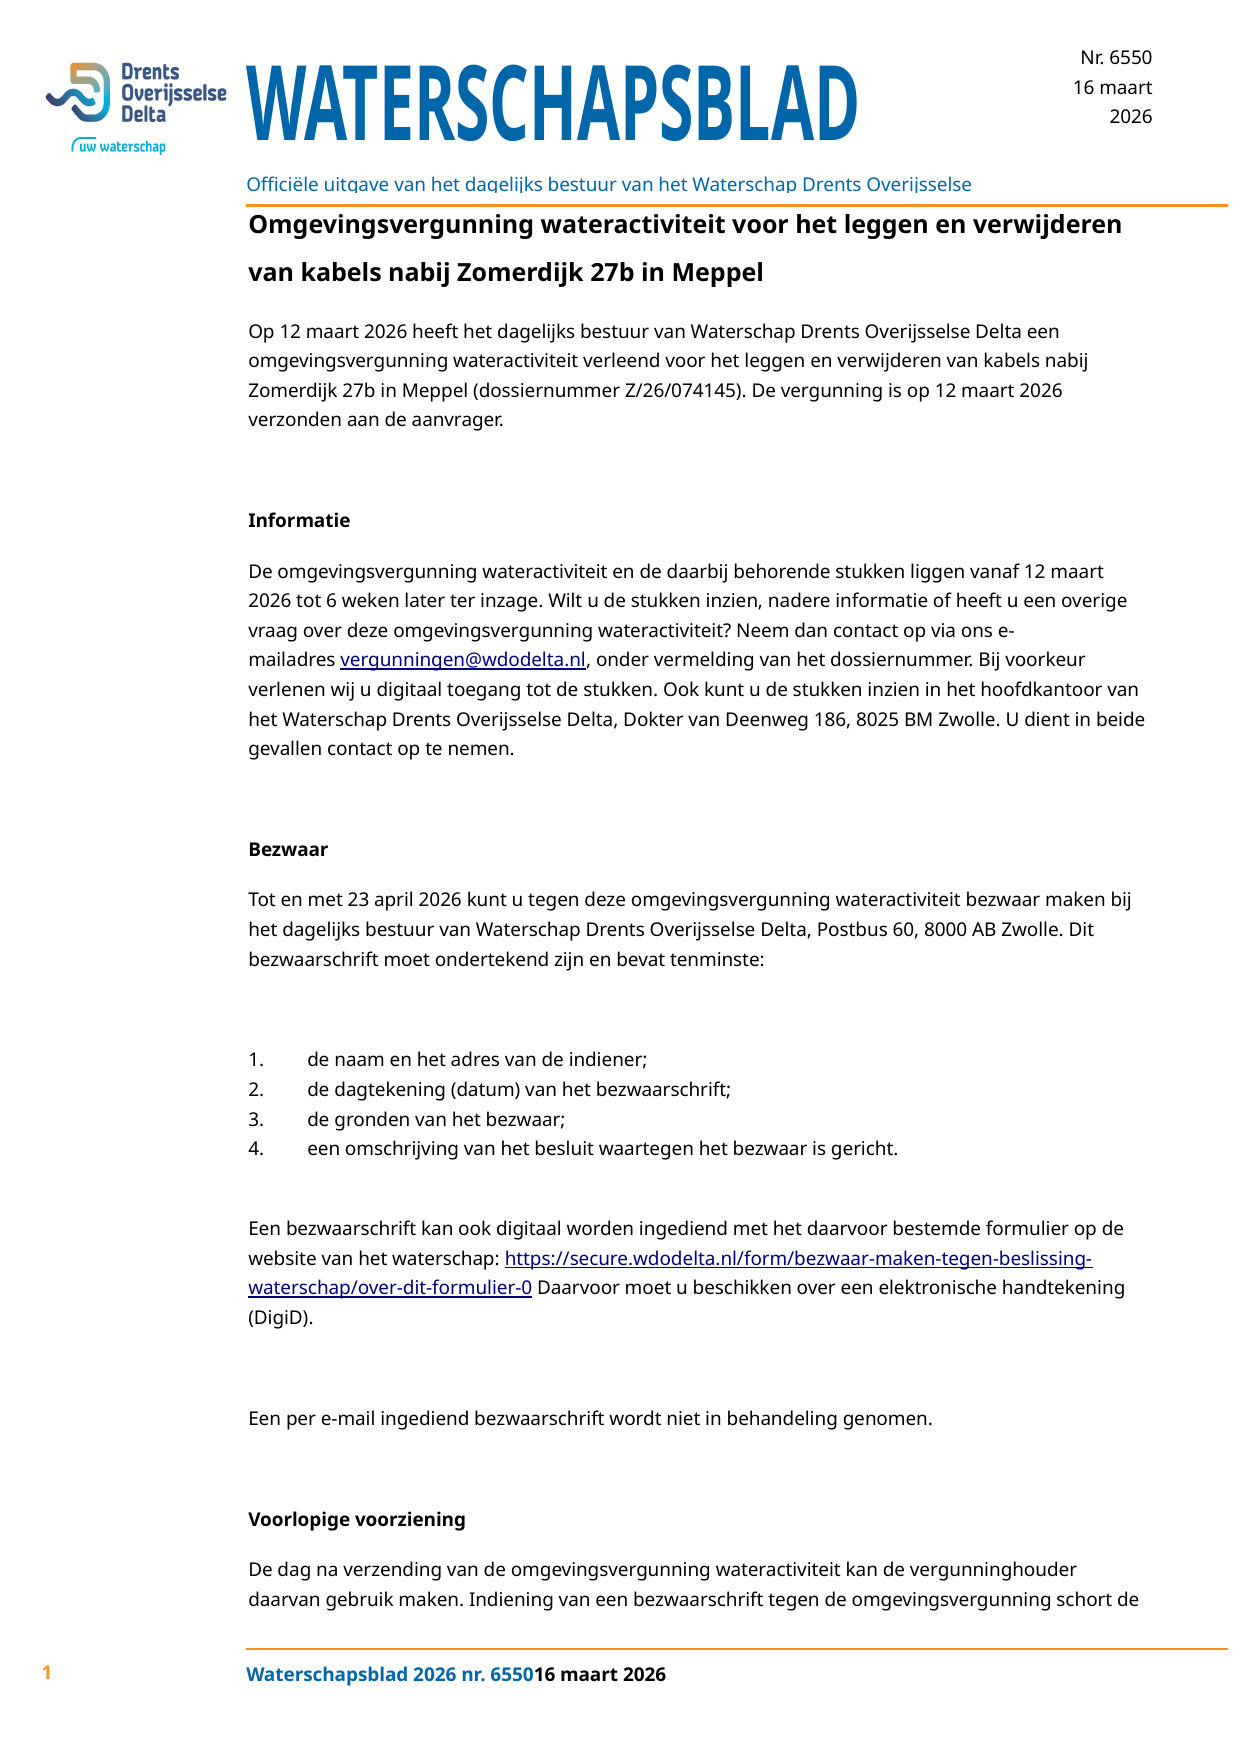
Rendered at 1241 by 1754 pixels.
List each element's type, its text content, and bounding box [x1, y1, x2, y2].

text Bezwaar [248, 836, 1152, 862]
text Omgevingsvergunning wateractiviteit voor het leggen en verwijderen van kabels nabij Zomerdijk 27b in Meppel [248, 207, 1152, 288]
text Een per e-mail ingediend bezwaarschrift wordt niet in behandeling genomen. [248, 1405, 1152, 1431]
list de gronden van het bezwaar; [248, 1106, 1152, 1132]
text Op 12 maart 2026 heeft het dagelijks bestuur van Waterschap Drents Overijsselse Delta een omgevingsvergunning wateractiviteit verleend voor het leggen en verwijderen van kabels nabij Zomerdijk 27b in Meppel (dossiernummer Z/26/074145). De vergunning is op 12 maart 2026 verzonden aan de aanvrager. [248, 318, 1152, 432]
list de dagtekening (datum) van het bezwaarschrift; [248, 1076, 1152, 1102]
text De omgevingsvergunning wateractiviteit en de daarbij behorende stukken liggen vanaf 12 maart 2026 tot 6 weken later ter inzage. Wilt u de stukken inzien, nadere informatie of heeft u een overige vraag over deze omgevingsvergunning wateractiviteit? Neem dan contact op via ons e-mailadres vergunningen@wdodelta.nl, onder vermelding van het dossiernummer. Bij voorkeur verlenen wij u digitaal toegang tot de stukken. Ook kunt u de stukken inzien in het hoofdkantoor van het Waterschap Drents Overijsselse Delta, Dokter van Deenweg 186, 8025 BM Zwolle. U dient in beide gevallen contact op te nemen. [248, 558, 1152, 761]
text Voorlopige voorziening [248, 1506, 1152, 1532]
list een omschrijving van het besluit waartegen het bezwaar is gericht. [248, 1135, 1152, 1161]
text Informatie [248, 507, 1152, 533]
text Een bezwaarschrift kan ook digitaal worden ingediend met het daarvoor bestemde formulier op de website van het waterschap: https://secure.wdodelta.nl/form/bezwaar-maken-tegen-beslissing-waterschap/over-dit-formulier-0 Daarvoor moet u beschikken over een elektronische handtekening (DigiD). [248, 1215, 1152, 1330]
list de naam en het adres van de indiener; [248, 1047, 1152, 1072]
text Tot en met 23 april 2026 kunt u tegen deze omgevingsvergunning wateractiviteit bezwaar maken bij het dagelijks bestuur van Waterschap Drents Overijsselse Delta, Postbus 60, 8000 AB Zwolle. Dit bezwaarschrift moet ondertekend zijn en bevat tenminste: [248, 887, 1152, 972]
text De dag na verzending van de omgevingsvergunning wateractiviteit kan de vergunninghouder daarvan gebruik maken. Indiening van een bezwaarschrift tegen de omgevingsvergunning schort de [248, 1556, 1152, 1612]
picture [41, 47, 231, 172]
